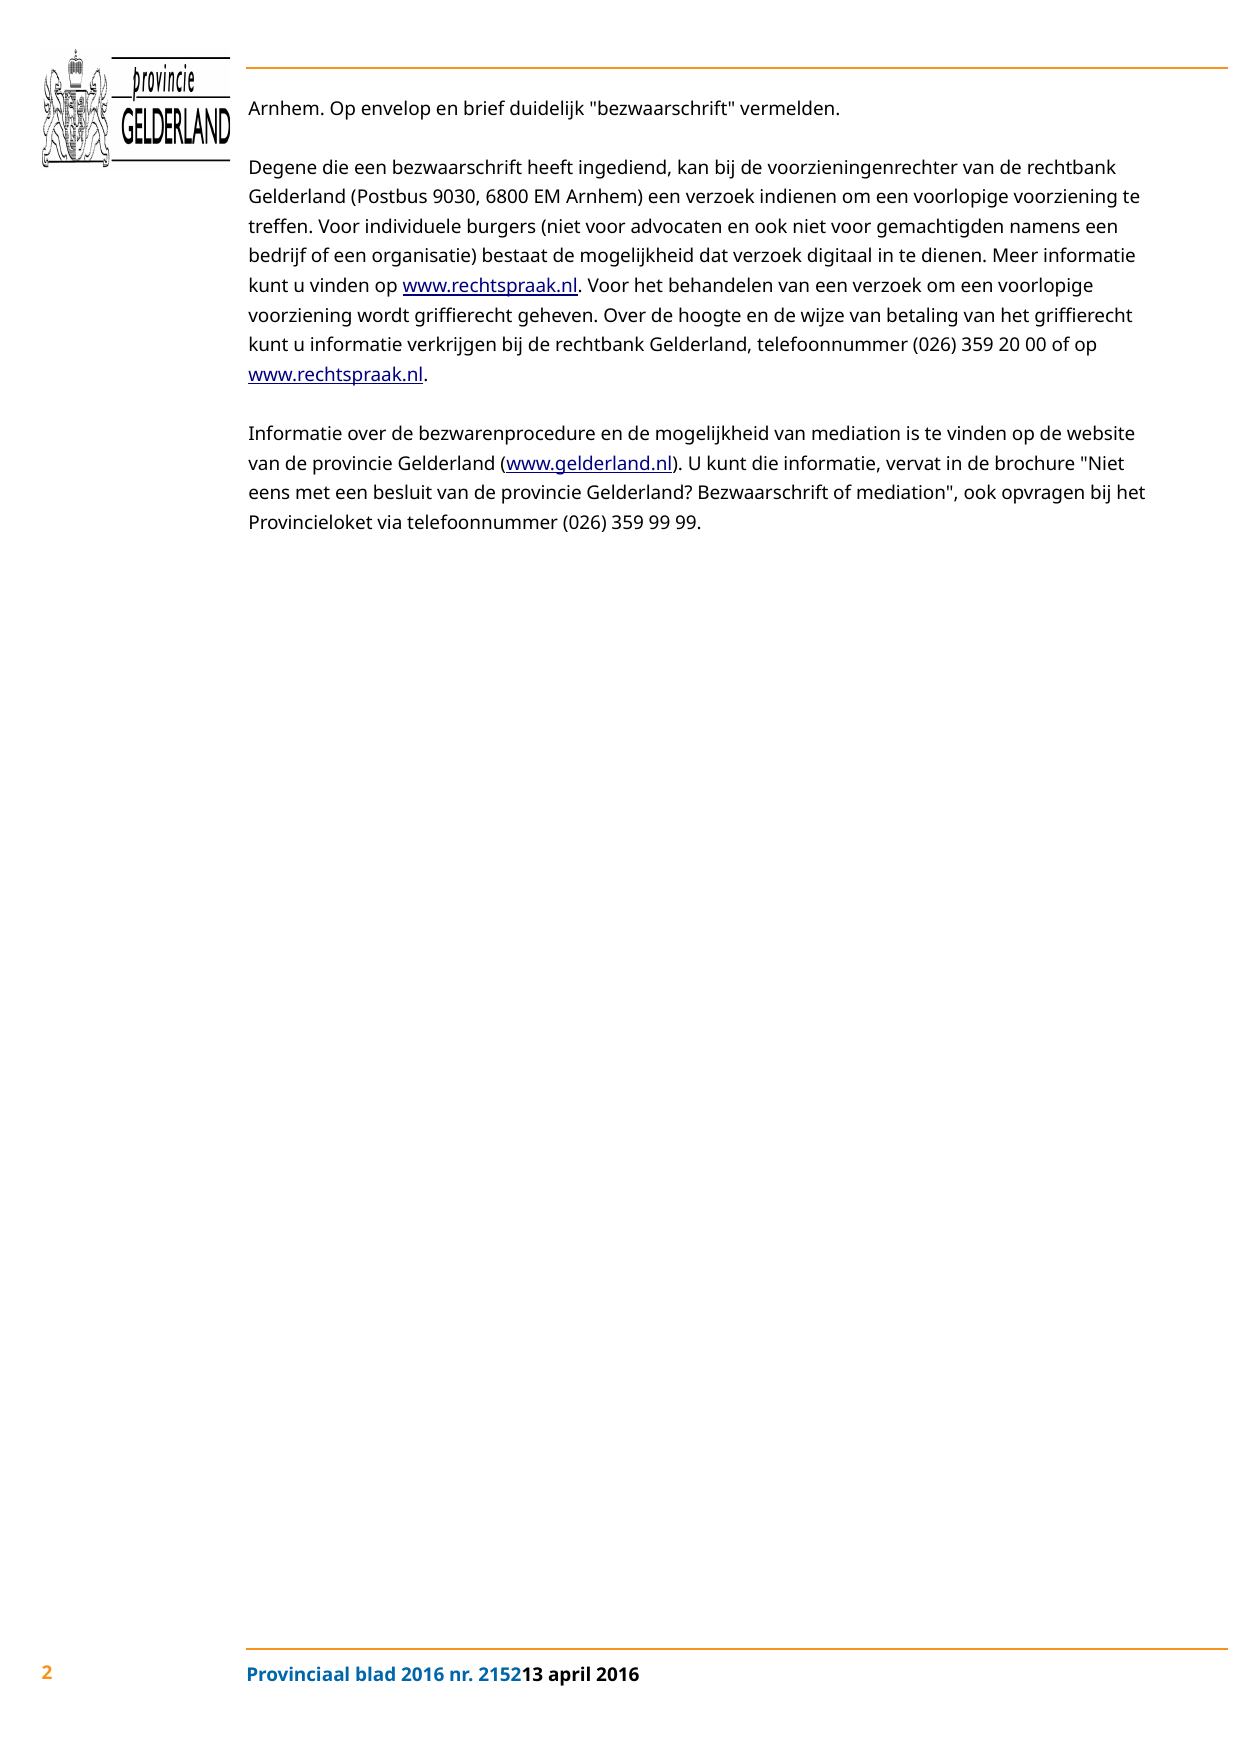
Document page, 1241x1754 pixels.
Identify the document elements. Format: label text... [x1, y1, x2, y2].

text Informatie over de bezwarenprocedure en de mogelijkheid van mediation is te vinden op de website van de provincie Gelderland (www.gelderland.nl). U kunt die informatie, vervat in de brochure "Niet eens met een besluit van de provincie Gelderland? Bezwaarschrift of mediation", ook opvragen bij het Provincieloket via telefoonnummer (026) 359 99 99. [248, 420, 1152, 535]
picture [41, 47, 231, 172]
text Degene die een bezwaarschrift heeft ingediend, kan bij de voorzieningenrechter van de rechtbank Gelderland (Postbus 9030, 6800 EM Arnhem) een verzoek indienen om een voorlopige voorziening te treffen. Voor individuele burgers (niet voor advocaten en ook niet voor gemachtigden namens een bedrijf of een organisatie) bestaat de mogelijkheid dat verzoek digitaal in te dienen. Meer informatie kunt u vinden op www.rechtspraak.nl. Voor het behandelen van een verzoek om een voorlopige voorziening wordt griffierecht geheven. Over de hoogte en de wijze van betaling van het griffierecht kunt u informatie verkrijgen bij de rechtbank Gelderland, telefoonnummer (026) 359 20 00 of op www.rechtspraak.nl. [248, 154, 1152, 387]
text Arnhem. Op envelop en brief duidelijk "bezwaarschrift" vermelden. [248, 95, 1152, 121]
